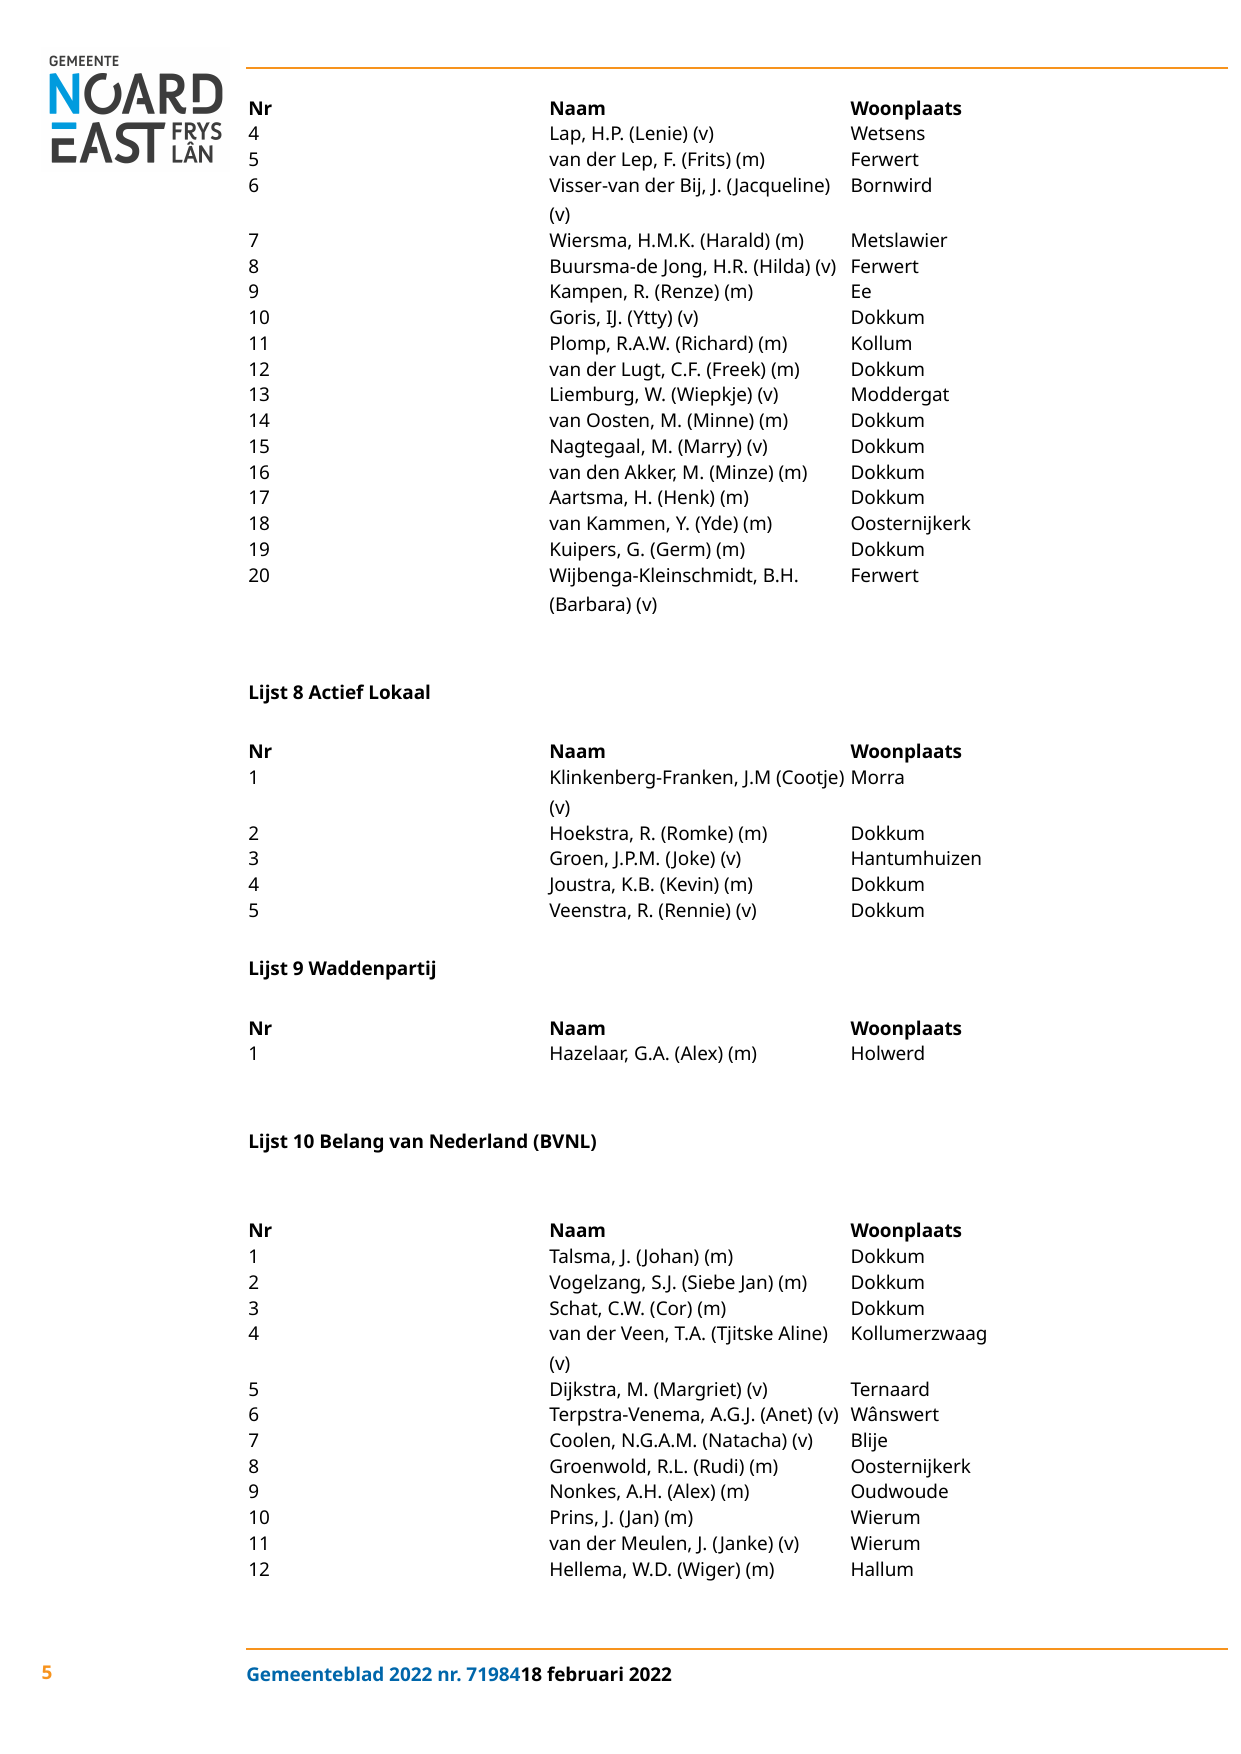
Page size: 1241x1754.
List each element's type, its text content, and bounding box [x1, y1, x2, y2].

table_cell Dokkum [850, 1243, 1152, 1269]
table_cell Terpstra-Venema, A.G.J. (Anet) (v) [549, 1401, 850, 1427]
table_cell Dokkum [850, 871, 1152, 897]
table_cell 2 [248, 820, 549, 846]
table_cell Hellema, W.D. (Wiger) (m) [549, 1556, 850, 1582]
table_cell Dokkum [850, 536, 1152, 562]
table_cell Hantumhuizen [850, 846, 1152, 871]
text Lijst 10 Belang van Nederland (BVNL) [248, 1129, 1152, 1154]
table_cell 13 [248, 382, 549, 407]
table_cell 18 [248, 510, 549, 536]
table_cell Talsma, J. (Johan) (m) [549, 1243, 850, 1269]
table_cell 14 [248, 408, 549, 433]
picture [41, 47, 231, 172]
table_cell Wetsens [850, 121, 1152, 146]
table_cell Wierum [850, 1504, 1152, 1530]
table_cell 15 [248, 433, 549, 459]
table_cell 7 [248, 1427, 549, 1453]
table_cell Dokkum [850, 820, 1152, 846]
table_cell 9 [248, 1479, 549, 1504]
table_cell van Kammen, Y. (Yde) (m) [549, 510, 850, 536]
table_cell Kuipers, G. (Germ) (m) [549, 536, 850, 562]
table_cell Moddergat [850, 382, 1152, 407]
table_header Nr [248, 739, 549, 764]
table_cell 20 [248, 562, 549, 617]
table_cell 11 [248, 1530, 549, 1556]
table_cell Dokkum [850, 1269, 1152, 1295]
table_cell Dokkum [850, 485, 1152, 510]
table_cell 12 [248, 356, 549, 382]
text Lijst 9 Waddenpartij [248, 956, 1152, 981]
table_cell Dokkum [850, 897, 1152, 923]
table_header Woonplaats [850, 1015, 1152, 1041]
table_cell 5 [248, 1376, 549, 1401]
table_cell 16 [248, 459, 549, 484]
table_cell 4 [248, 871, 549, 897]
table_cell Ferwert [850, 146, 1152, 172]
table_header Woonplaats [850, 1218, 1152, 1243]
table_cell Wierum [850, 1530, 1152, 1556]
table_cell Blije [850, 1427, 1152, 1453]
table_cell Ferwert [850, 253, 1152, 279]
table_cell 3 [248, 846, 549, 871]
table_cell 5 [248, 146, 549, 172]
table_cell 6 [248, 1401, 549, 1427]
table_cell 19 [248, 536, 549, 562]
table_cell Plomp, R.A.W. (Richard) (m) [549, 330, 850, 356]
table_cell 17 [248, 485, 549, 510]
table_cell Hazelaar, G.A. (Alex) (m) [549, 1041, 850, 1066]
table_cell Ternaard [850, 1376, 1152, 1401]
table_cell Visser-van der Bij, J. (Jacqueline) (v) [549, 172, 850, 227]
table_cell Goris, IJ. (Ytty) (v) [549, 305, 850, 330]
table_cell 8 [248, 1453, 549, 1479]
table_cell 8 [248, 253, 549, 279]
table_cell Dijkstra, M. (Margriet) (v) [549, 1376, 850, 1401]
table_cell Dokkum [850, 433, 1152, 459]
table_cell Ee [850, 279, 1152, 304]
table_header Nr [248, 1015, 549, 1041]
table_cell Wânswert [850, 1401, 1152, 1427]
table_cell Lap, H.P. (Lenie) (v) [549, 121, 850, 146]
table_cell Oudwoude [850, 1479, 1152, 1504]
table_cell Buursma-de Jong, H.R. (Hilda) (v) [549, 253, 850, 279]
table_header Nr [248, 95, 549, 121]
table_cell 5 [248, 897, 549, 923]
table_cell 11 [248, 330, 549, 356]
table_cell Hallum [850, 1556, 1152, 1582]
table_cell 4 [248, 1320, 549, 1376]
table_cell 1 [248, 1041, 549, 1066]
text Lijst 8 Actief Lokaal [248, 679, 1152, 705]
table_cell Ferwert [850, 562, 1152, 617]
table_cell 12 [248, 1556, 549, 1582]
table_cell Kollumerzwaag [850, 1320, 1152, 1376]
table_cell 10 [248, 305, 549, 330]
table_cell 3 [248, 1295, 549, 1320]
table_cell Klinkenberg-Franken, J.M (Cootje) (v) [549, 765, 850, 820]
table_cell Aartsma, H. (Henk) (m) [549, 485, 850, 510]
table_cell Dokkum [850, 459, 1152, 484]
table_cell van der Meulen, J. (Janke) (v) [549, 1530, 850, 1556]
table_header Naam [549, 1015, 850, 1041]
table_cell Groen, J.P.M. (Joke) (v) [549, 846, 850, 871]
table_cell 10 [248, 1504, 549, 1530]
table_cell Kollum [850, 330, 1152, 356]
table_cell Morra [850, 765, 1152, 820]
table_cell 4 [248, 121, 549, 146]
table_cell Prins, J. (Jan) (m) [549, 1504, 850, 1530]
table_header Naam [549, 1218, 850, 1243]
table_cell Holwerd [850, 1041, 1152, 1066]
table_cell van Oosten, M. (Minne) (m) [549, 408, 850, 433]
table_cell Schat, C.W. (Cor) (m) [549, 1295, 850, 1320]
table_cell 2 [248, 1269, 549, 1295]
table_header Woonplaats [850, 739, 1152, 764]
table_cell Vogelzang, S.J. (Siebe Jan) (m) [549, 1269, 850, 1295]
table_cell 1 [248, 765, 549, 820]
table_cell Hoekstra, R. (Romke) (m) [549, 820, 850, 846]
table_cell Bornwird [850, 172, 1152, 227]
table_cell Wiersma, H.M.K. (Harald) (m) [549, 227, 850, 253]
table_cell van der Lugt, C.F. (Freek) (m) [549, 356, 850, 382]
table_cell Joustra, K.B. (Kevin) (m) [549, 871, 850, 897]
table_cell 9 [248, 279, 549, 304]
table_cell van der Lep, F. (Frits) (m) [549, 146, 850, 172]
table_cell Oosternijkerk [850, 510, 1152, 536]
table_cell 7 [248, 227, 549, 253]
table_cell Wijbenga-Kleinschmidt, B.H. (Barbara) (v) [549, 562, 850, 617]
table_header Naam [549, 739, 850, 764]
table_cell Metslawier [850, 227, 1152, 253]
table_cell Oosternijkerk [850, 1453, 1152, 1479]
table_cell Coolen, N.G.A.M. (Natacha) (v) [549, 1427, 850, 1453]
table_cell Groenwold, R.L. (Rudi) (m) [549, 1453, 850, 1479]
table_cell van den Akker, M. (Minze) (m) [549, 459, 850, 484]
table_cell Nonkes, A.H. (Alex) (m) [549, 1479, 850, 1504]
table_cell 1 [248, 1243, 549, 1269]
table_cell Kampen, R. (Renze) (m) [549, 279, 850, 304]
table_cell Dokkum [850, 305, 1152, 330]
table_cell Dokkum [850, 408, 1152, 433]
table_header Nr [248, 1218, 549, 1243]
table_header Woonplaats [850, 95, 1152, 121]
table_cell Veenstra, R. (Rennie) (v) [549, 897, 850, 923]
table_cell Dokkum [850, 356, 1152, 382]
table_cell Nagtegaal, M. (Marry) (v) [549, 433, 850, 459]
table_cell Dokkum [850, 1295, 1152, 1320]
table_header Naam [549, 95, 850, 121]
table_cell Liemburg, W. (Wiepkje) (v) [549, 382, 850, 407]
table_cell 6 [248, 172, 549, 227]
table_cell van der Veen, T.A. (Tjitske Aline) (v) [549, 1320, 850, 1376]
